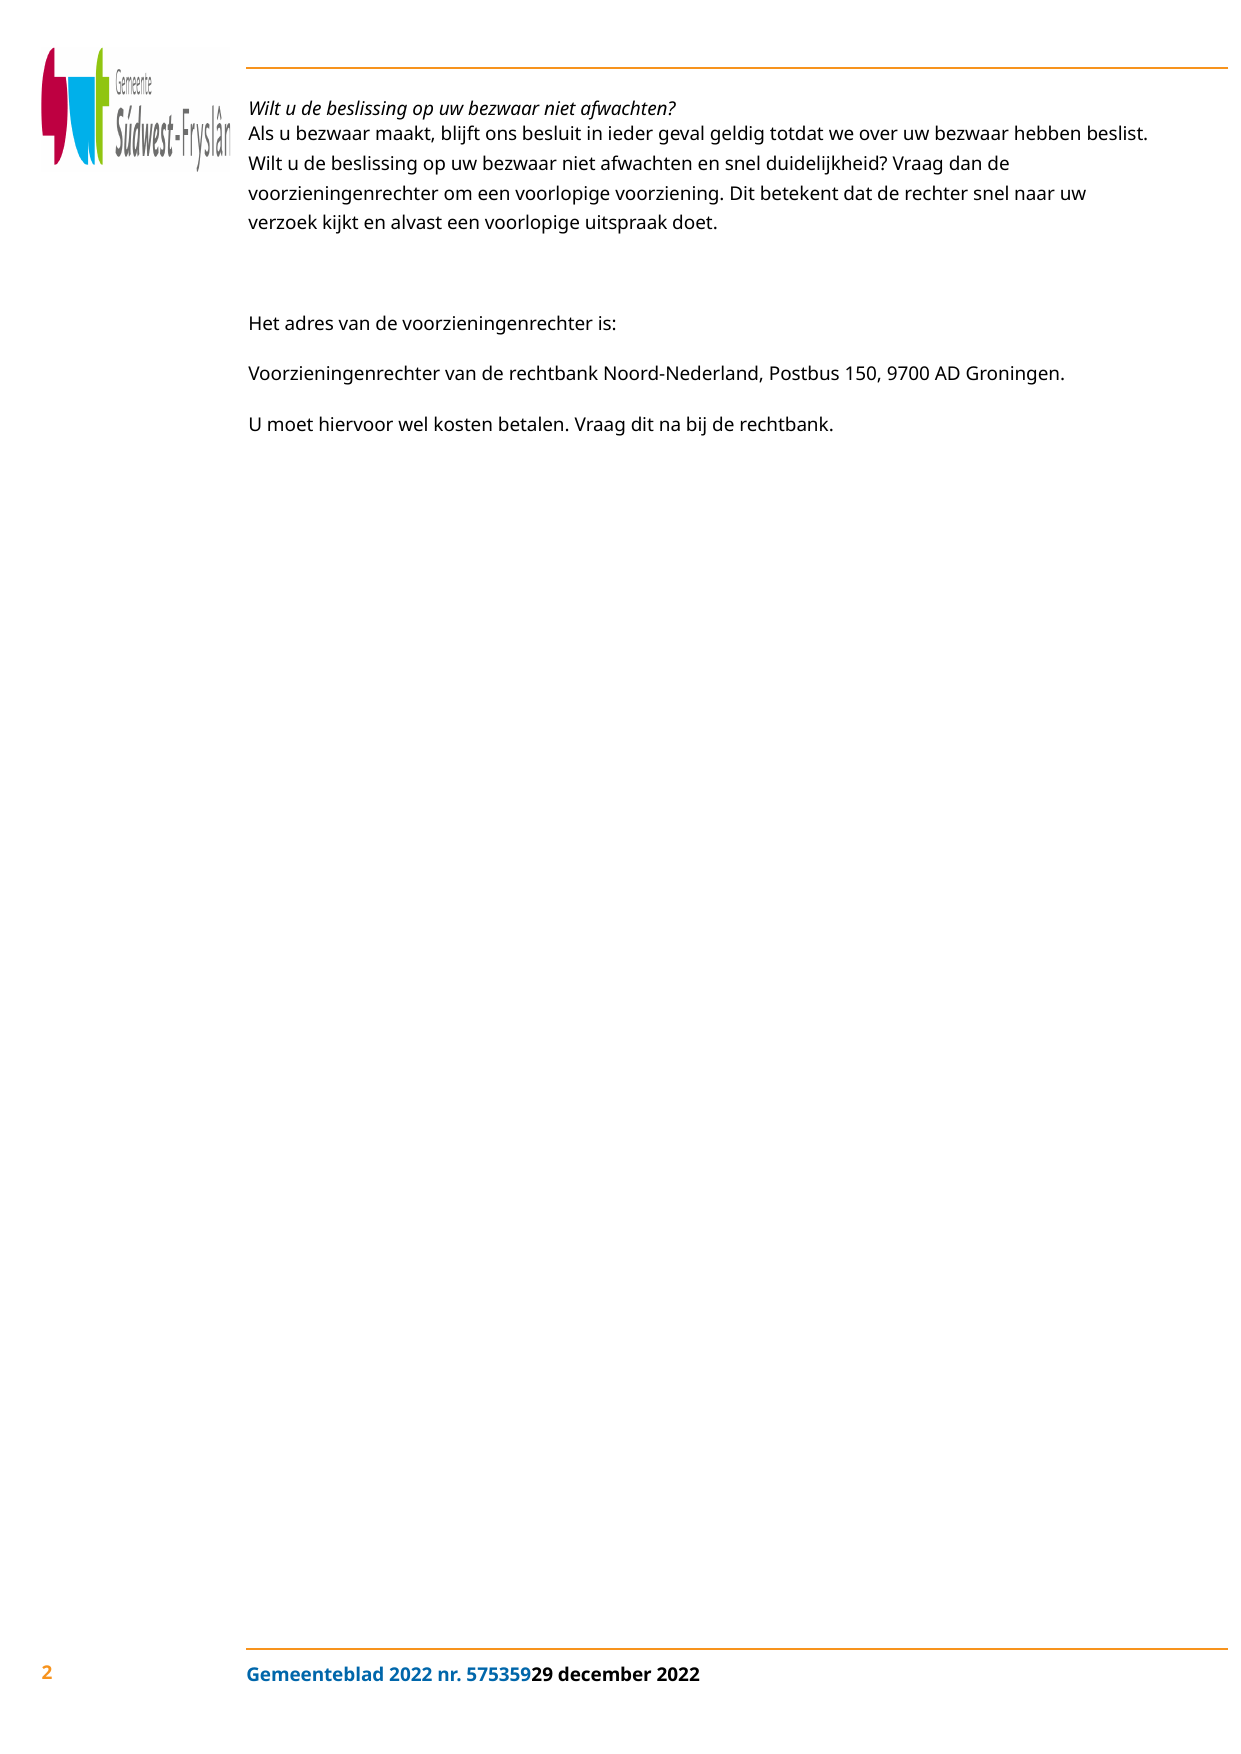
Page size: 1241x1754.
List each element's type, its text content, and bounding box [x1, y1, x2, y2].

text Het adres van de voorzieningenrechter is: [248, 310, 1152, 336]
text Als u bezwaar maakt, blijft ons besluit in ieder geval geldig totdat we over uw bezwaar hebben beslist. Wilt u de beslissing op uw bezwaar niet afwachten en snel duidelijkheid? Vraag dan de voorzieningenrechter om een voorlopige voorziening. Dit betekent dat de rechter snel naar uw verzoek kijkt en alvast een voorlopige uitspraak doet. [248, 121, 1152, 235]
text Voorzieningenrechter van de rechtbank Noord-Nederland, Postbus 150, 9700 AD Groningen. [248, 361, 1152, 386]
text U moet hiervoor wel kosten betalen. Vraag dit na bij de rechtbank. [248, 411, 1152, 437]
picture [41, 47, 231, 172]
text Wilt u de beslissing op uw bezwaar niet afwachten? [248, 95, 1152, 121]
